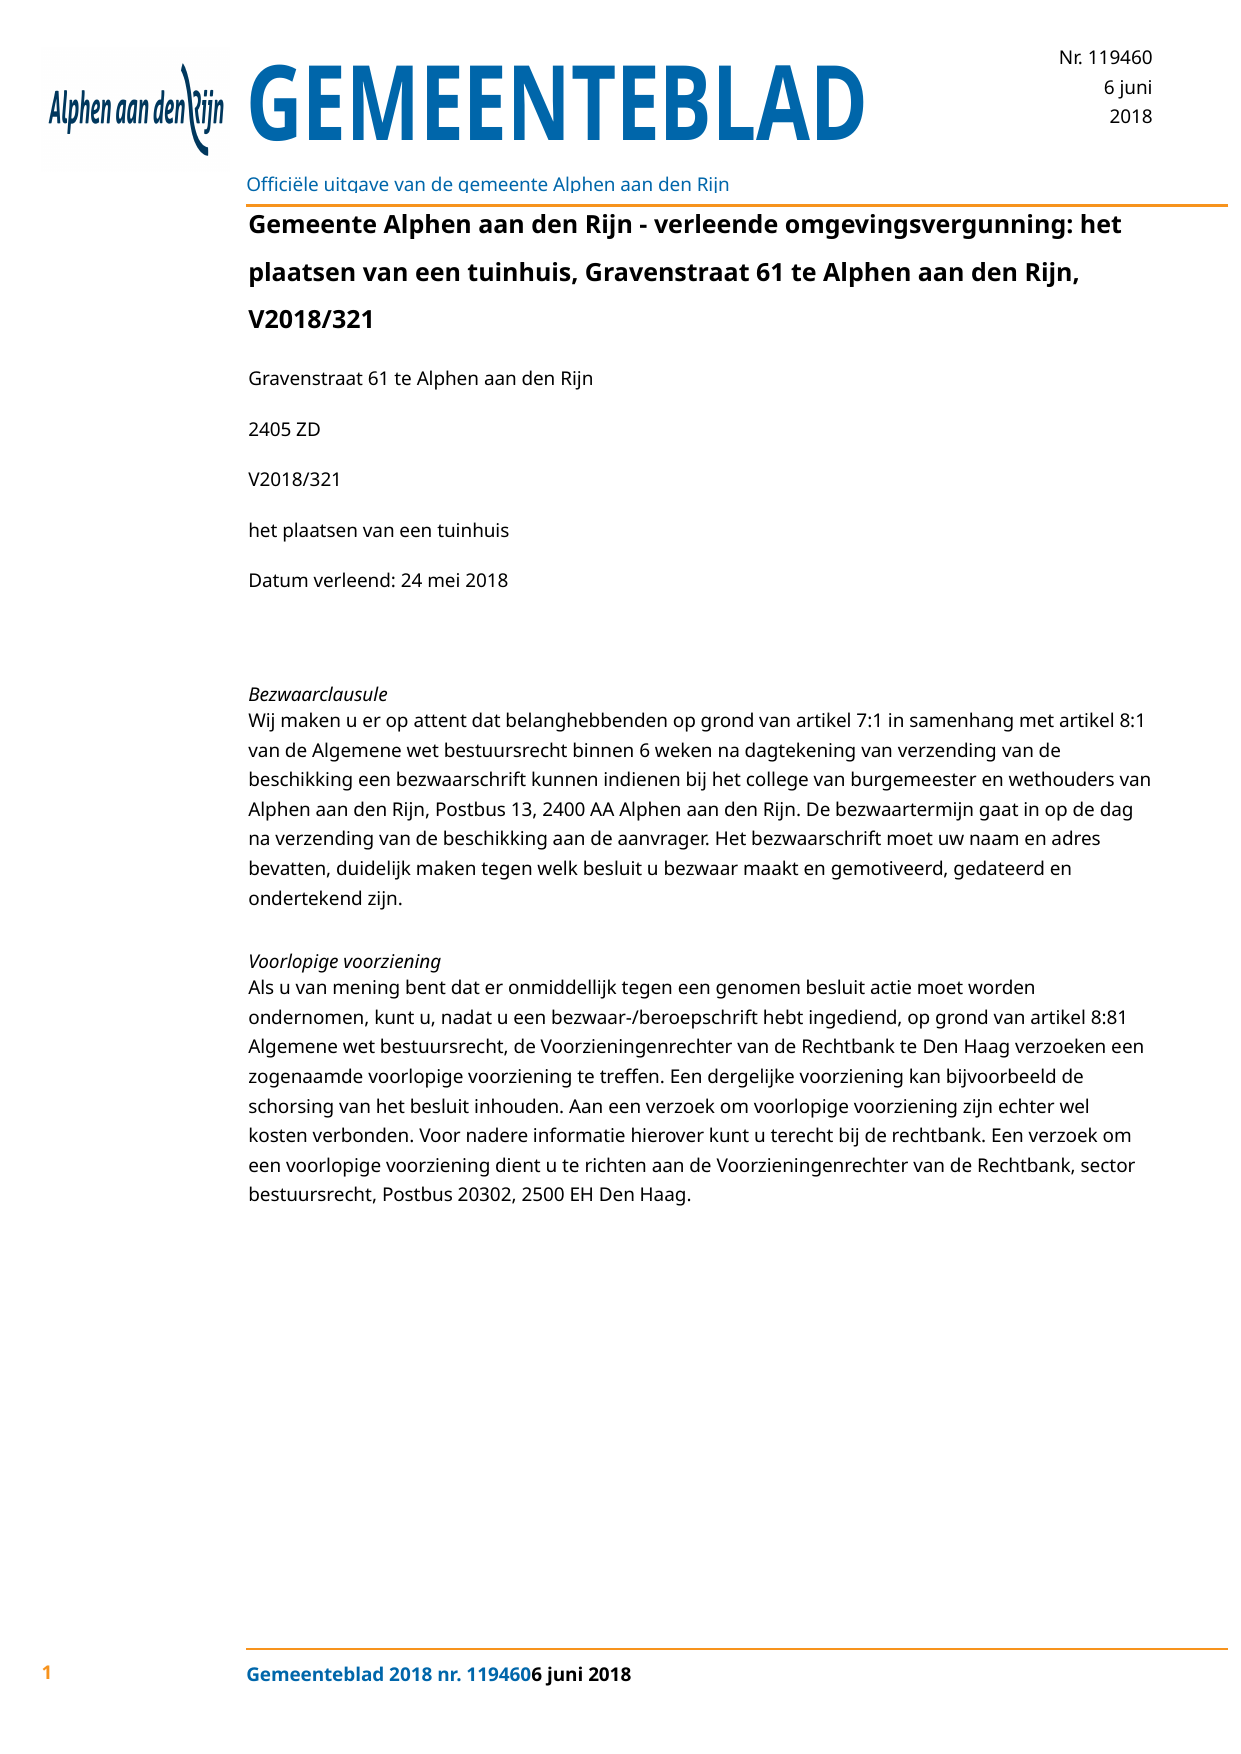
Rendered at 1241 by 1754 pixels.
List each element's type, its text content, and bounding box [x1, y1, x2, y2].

text Gravenstraat 61 te Alphen aan den Rijn [248, 366, 1152, 391]
text Wij maken u er op attent dat belanghebbenden op grond van artikel 7:1 in samenhang met artikel 8:1 van de Algemene wet bestuursrecht binnen 6 weken na dagtekening van verzending van de beschikking een bezwaarschrift kunnen indienen bij het college van burgemeester en wethouders van Alphen aan den Rijn, Postbus 13, 2400 AA Alphen aan den Rijn. De bezwaartermijn gaat in op de dag na verzending van de beschikking aan de aanvrager. Het bezwaarschrift moet uw naam en adres bevatten, duidelijk maken tegen welk besluit u bezwaar maakt en gemotiveerd, gedateerd en ondertekend zijn. [248, 707, 1152, 911]
text Datum verleend: 24 mei 2018 [248, 567, 1152, 593]
text Als u van mening bent dat er onmiddellijk tegen een genomen besluit actie moet worden ondernomen, kunt u, nadat u een bezwaar-/beroepschrift hebt ingediend, op grond van artikel 8:81 Algemene wet bestuursrecht, de Voorzieningenrechter van de Rechtbank te Den Haag verzoeken een zogenaamde voorlopige voorziening te treffen. Een dergelijke voorziening kan bijvoorbeeld de schorsing van het besluit inhouden. Aan een verzoek om voorlopige voorziening zijn echter wel kosten verbonden. Voor nadere informatie hierover kunt u terecht bij de rechtbank. Een verzoek om een voorlopige voorziening dient u te richten aan de Voorzieningenrechter van de Rechtbank, sector bestuursrecht, Postbus 20302, 2500 EH Den Haag. [248, 974, 1152, 1207]
text 2405 ZD [248, 416, 1152, 442]
text het plaatsen van een tuinhuis [248, 517, 1152, 542]
picture [41, 47, 231, 172]
text Voorlopige voorziening [248, 949, 1152, 974]
text Gemeente Alphen aan den Rijn - verleende omgevingsvergunning: het plaatsen van een tuinhuis, Gravenstraat 61 te Alphen aan den Rijn, V2018/321 [248, 207, 1152, 336]
text Bezwaarclausule [248, 682, 1152, 707]
text V2018/321 [248, 466, 1152, 492]
